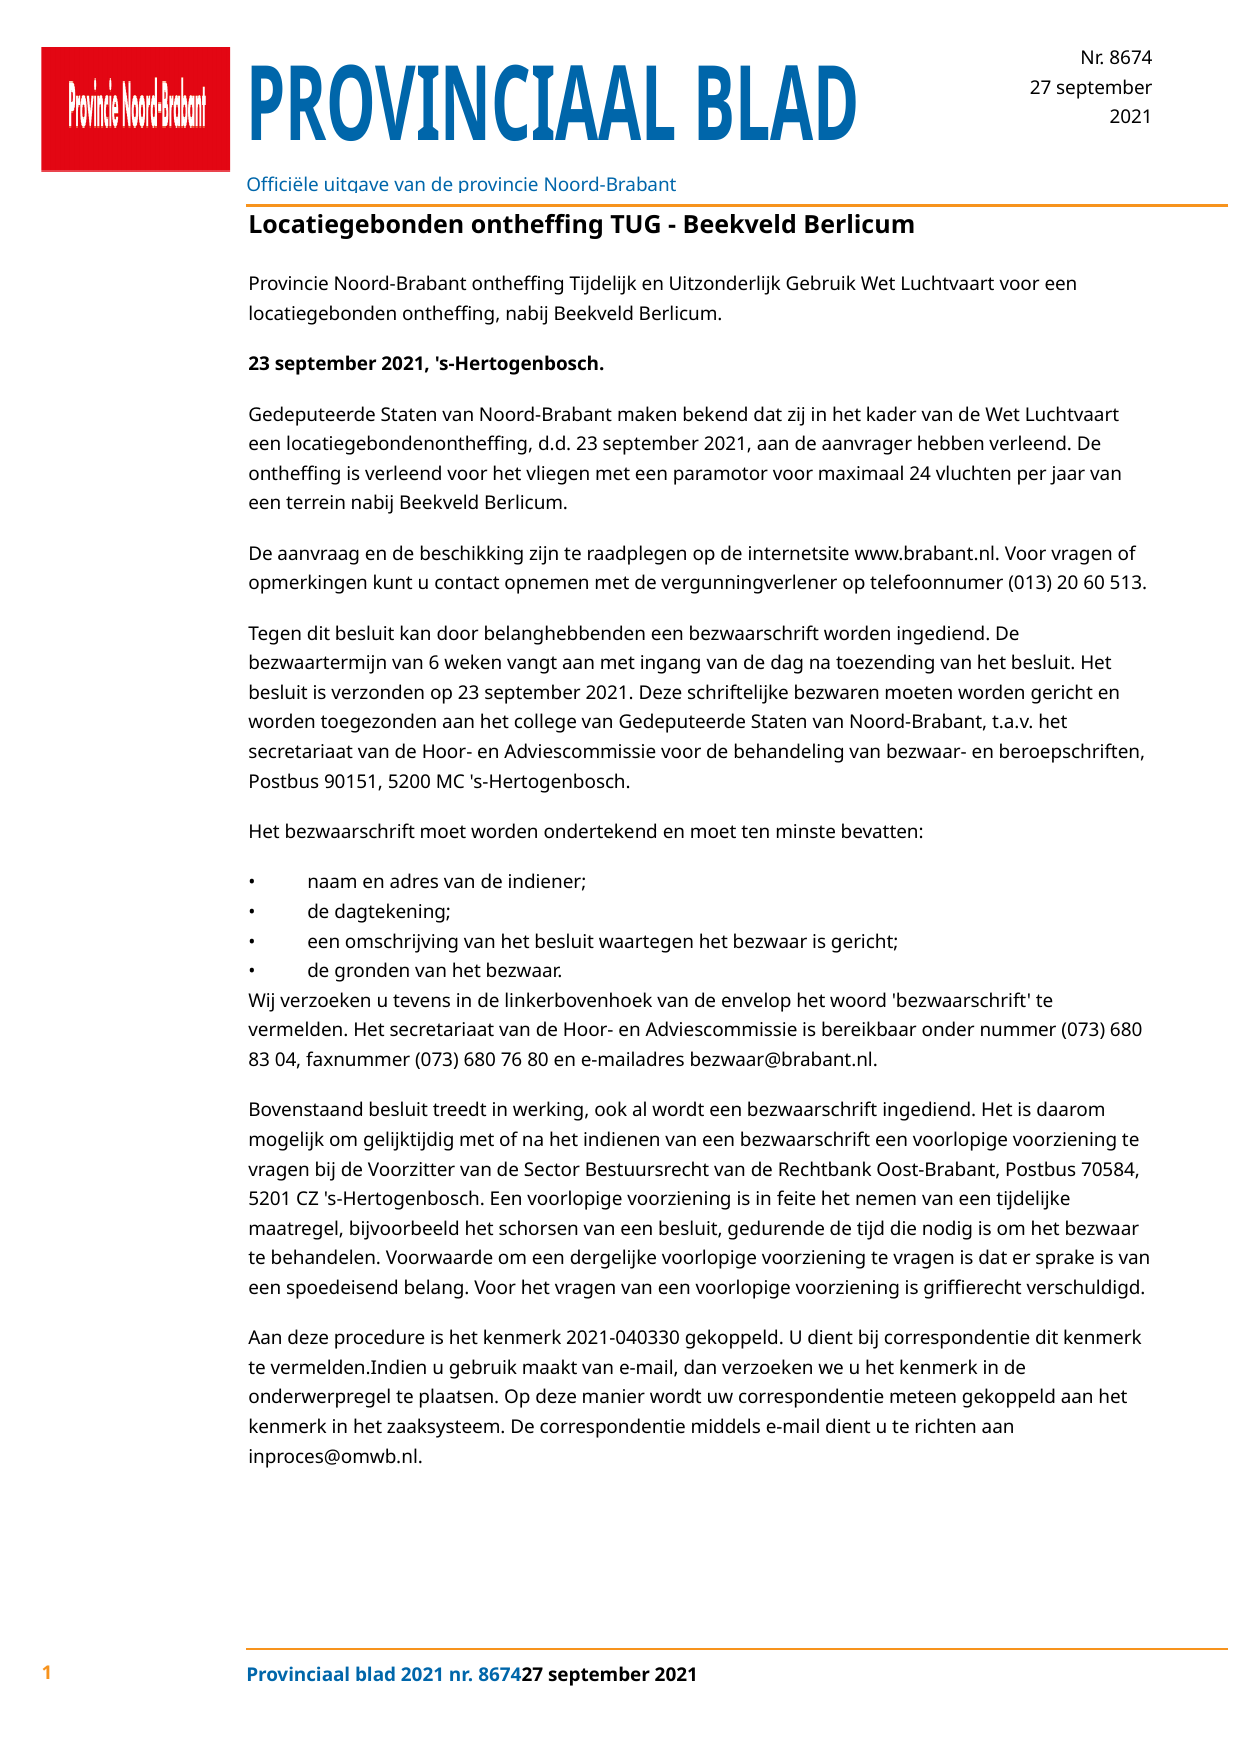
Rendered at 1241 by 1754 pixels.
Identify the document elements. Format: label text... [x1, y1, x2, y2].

text Het bezwaarschrift moet worden ondertekend en moet ten minste bevatten: [248, 818, 1152, 844]
list de gronden van het bezwaar. [248, 957, 1152, 983]
text Provincie Noord-Brabant ontheffing Tijdelijk en Uitzonderlijk Gebruik Wet Luchtvaart voor een locatiegebonden ontheffing, nabij Beekveld Berlicum. [248, 270, 1152, 326]
list naam en adres van de indiener; [248, 869, 1152, 894]
text Aan deze procedure is het kenmerk 2021-040330 gekoppeld. U dient bij correspondentie dit kenmerk te vermelden.Indien u gebruik maakt van e-mail, dan verzoeken we u het kenmerk in de onderwerpregel te plaatsen. Op deze manier wordt uw correspondentie meteen gekoppeld aan het kenmerk in het zaaksysteem. De correspondentie middels e-mail dient u te richten aan inproces@omwb.nl. [248, 1324, 1152, 1468]
text Locatiegebonden ontheffing TUG - Beekveld Berlicum [248, 207, 1152, 241]
text 23 september 2021, 's-Hertogenbosch. [248, 350, 1152, 376]
text Gedeputeerde Staten van Noord-Brabant maken bekend dat zij in het kader van de Wet Luchtvaart een locatiegebondenontheffing, d.d. 23 september 2021, aan de aanvrager hebben verleend. De ontheffing is verleend voor het vliegen met een paramotor voor maximaal 24 vluchten per jaar van een terrein nabij Beekveld Berlicum. [248, 401, 1152, 515]
list een omschrijving van het besluit waartegen het bezwaar is gericht; [248, 928, 1152, 953]
picture [41, 47, 231, 172]
list de dagtekening; [248, 898, 1152, 924]
text De aanvraag en de beschikking zijn te raadplegen op de internetsite www.brabant.nl. Voor vragen of opmerkingen kunt u contact opnemen met de vergunningverlener op telefoonnumer (013) 20 60 513. [248, 540, 1152, 595]
text Bovenstaand besluit treedt in werking, ook al wordt een bezwaarschrift ingediend. Het is daarom mogelijk om gelijktijdig met of na het indienen van een bezwaarschrift een voorlopige voorziening te vragen bij de Voorzitter van de Sector Bestuursrecht van de Rechtbank Oost-Brabant, Postbus 70584, 5201 CZ 's-Hertogenbosch. Een voorlopige voorziening is in feite het nemen van een tijdelijke maatregel, bijvoorbeeld het schorsen van een besluit, gedurende de tijd die nodig is om het bezwaar te behandelen. Voorwaarde om een dergelijke voorlopige voorziening te vragen is dat er sprake is van een spoedeisend belang. Voor het vragen van een voorlopige voorziening is griffierecht verschuldigd. [248, 1097, 1152, 1300]
text Wij verzoeken u tevens in de linkerbovenhoek van de envelop het woord 'bezwaarschrift' te vermelden. Het secretariaat van de Hoor- en Adviescommissie is bereikbaar onder nummer (073) 680 83 04, faxnummer (073) 680 76 80 en e-mailadres bezwaar@brabant.nl. [248, 987, 1152, 1072]
text Tegen dit besluit kan door belanghebbenden een bezwaarschrift worden ingediend. De bezwaartermijn van 6 weken vangt aan met ingang van de dag na toezending van het besluit. Het besluit is verzonden op 23 september 2021. Deze schriftelijke bezwaren moeten worden gericht en worden toegezonden aan het college van Gedeputeerde Staten van Noord-Brabant, t.a.v. het secretariaat van de Hoor- en Adviescommissie voor de behandeling van bezwaar- en beroepschriften, Postbus 90151, 5200 MC 's-Hertogenbosch. [248, 620, 1152, 793]
